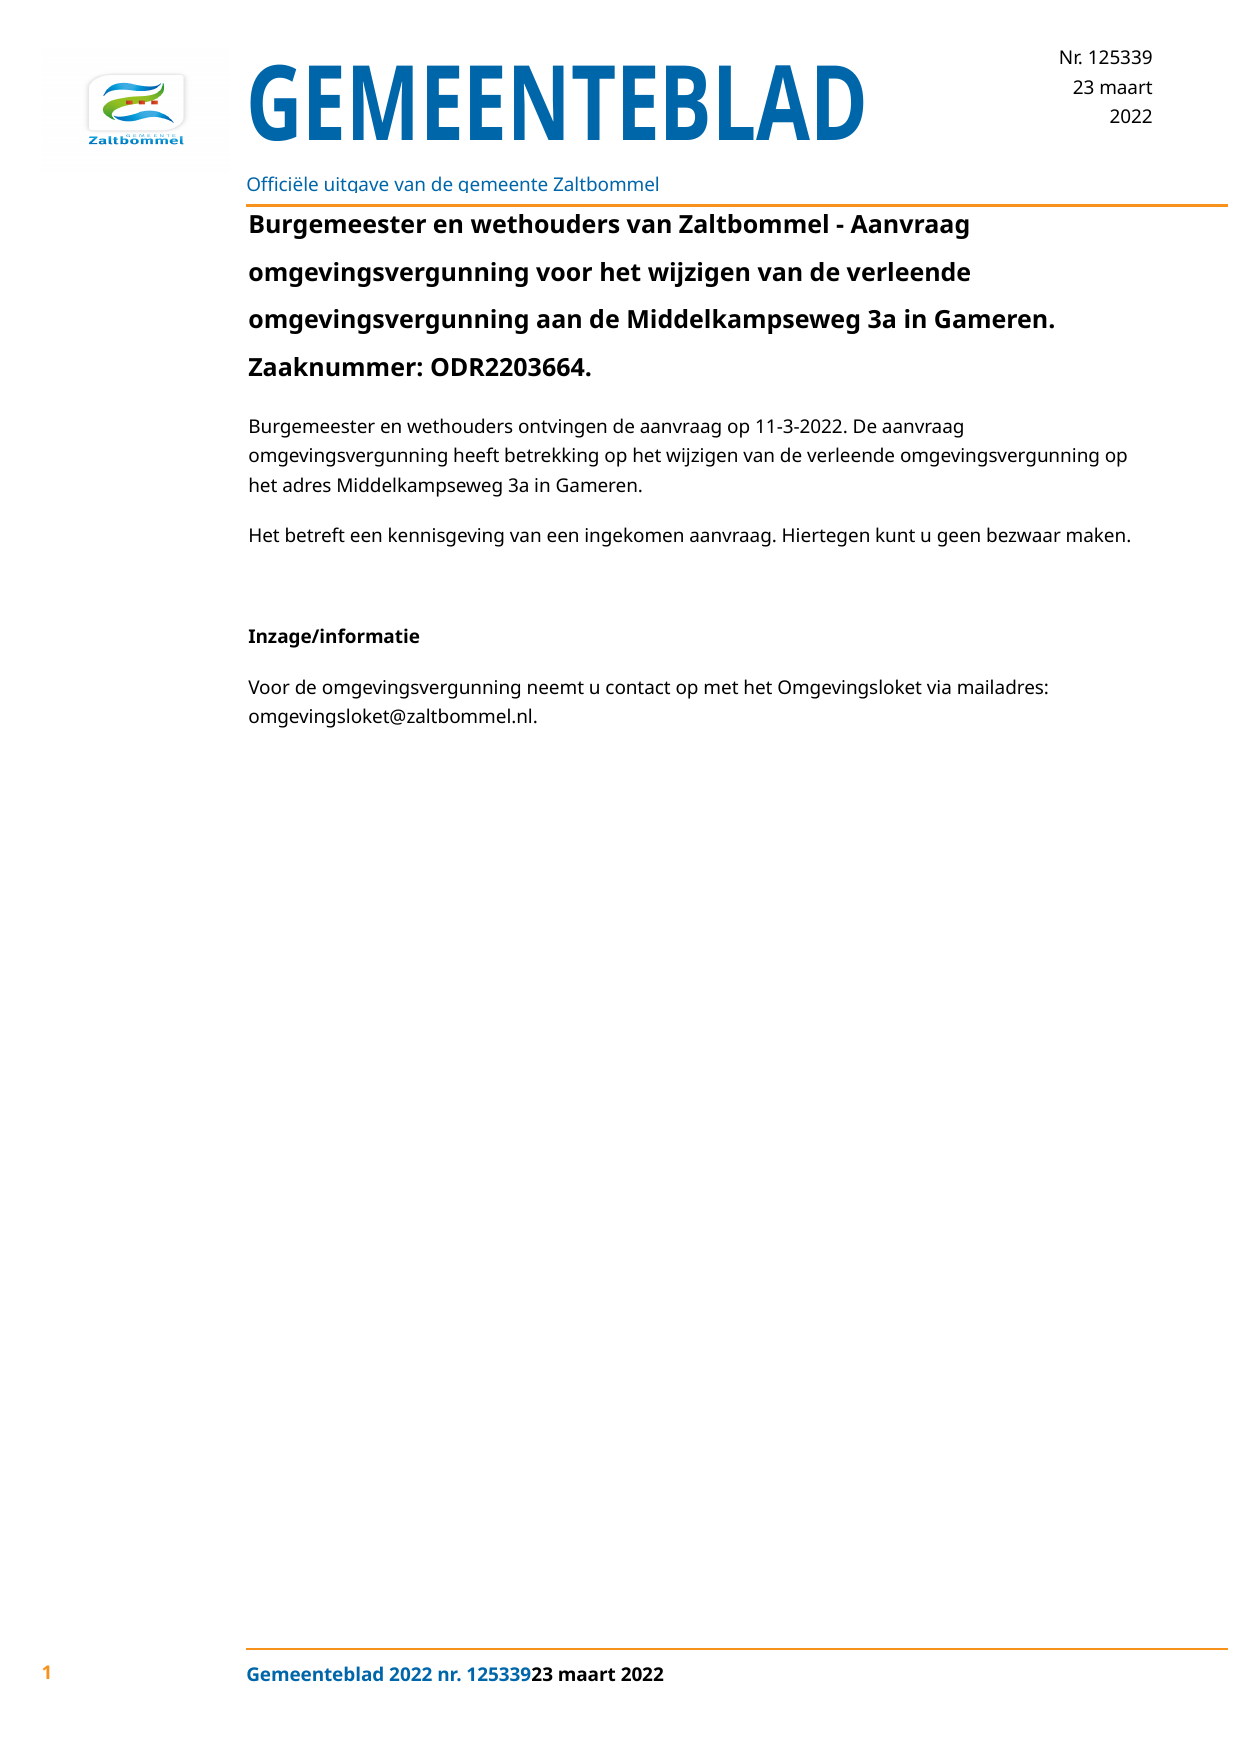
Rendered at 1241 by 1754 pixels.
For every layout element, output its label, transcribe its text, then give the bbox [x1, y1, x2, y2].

text Inzage/informatie [248, 623, 1152, 649]
picture [41, 47, 231, 172]
text Burgemeester en wethouders ontvingen de aanvraag op 11-3-2022. De aanvraag omgevingsvergunning heeft betrekking op het wijzigen van de verleende omgevingsvergunning op het adres Middelkampseweg 3a in Gameren. [248, 413, 1152, 498]
text Burgemeester en wethouders van Zaltbommel - Aanvraag omgevingsvergunning voor het wijzigen van de verleende omgevingsvergunning aan de Middelkampseweg 3a in Gameren. Zaaknummer: ODR2203664. [248, 207, 1152, 384]
text Het betreft een kennisgeving van een ingekomen aanvraag. Hiertegen kunt u geen bezwaar maken. [248, 523, 1152, 548]
text Voor de omgevingsvergunning neemt u contact op met het Omgevingsloket via mailadres: omgevingsloket@zaltbommel.nl. [248, 674, 1152, 729]
